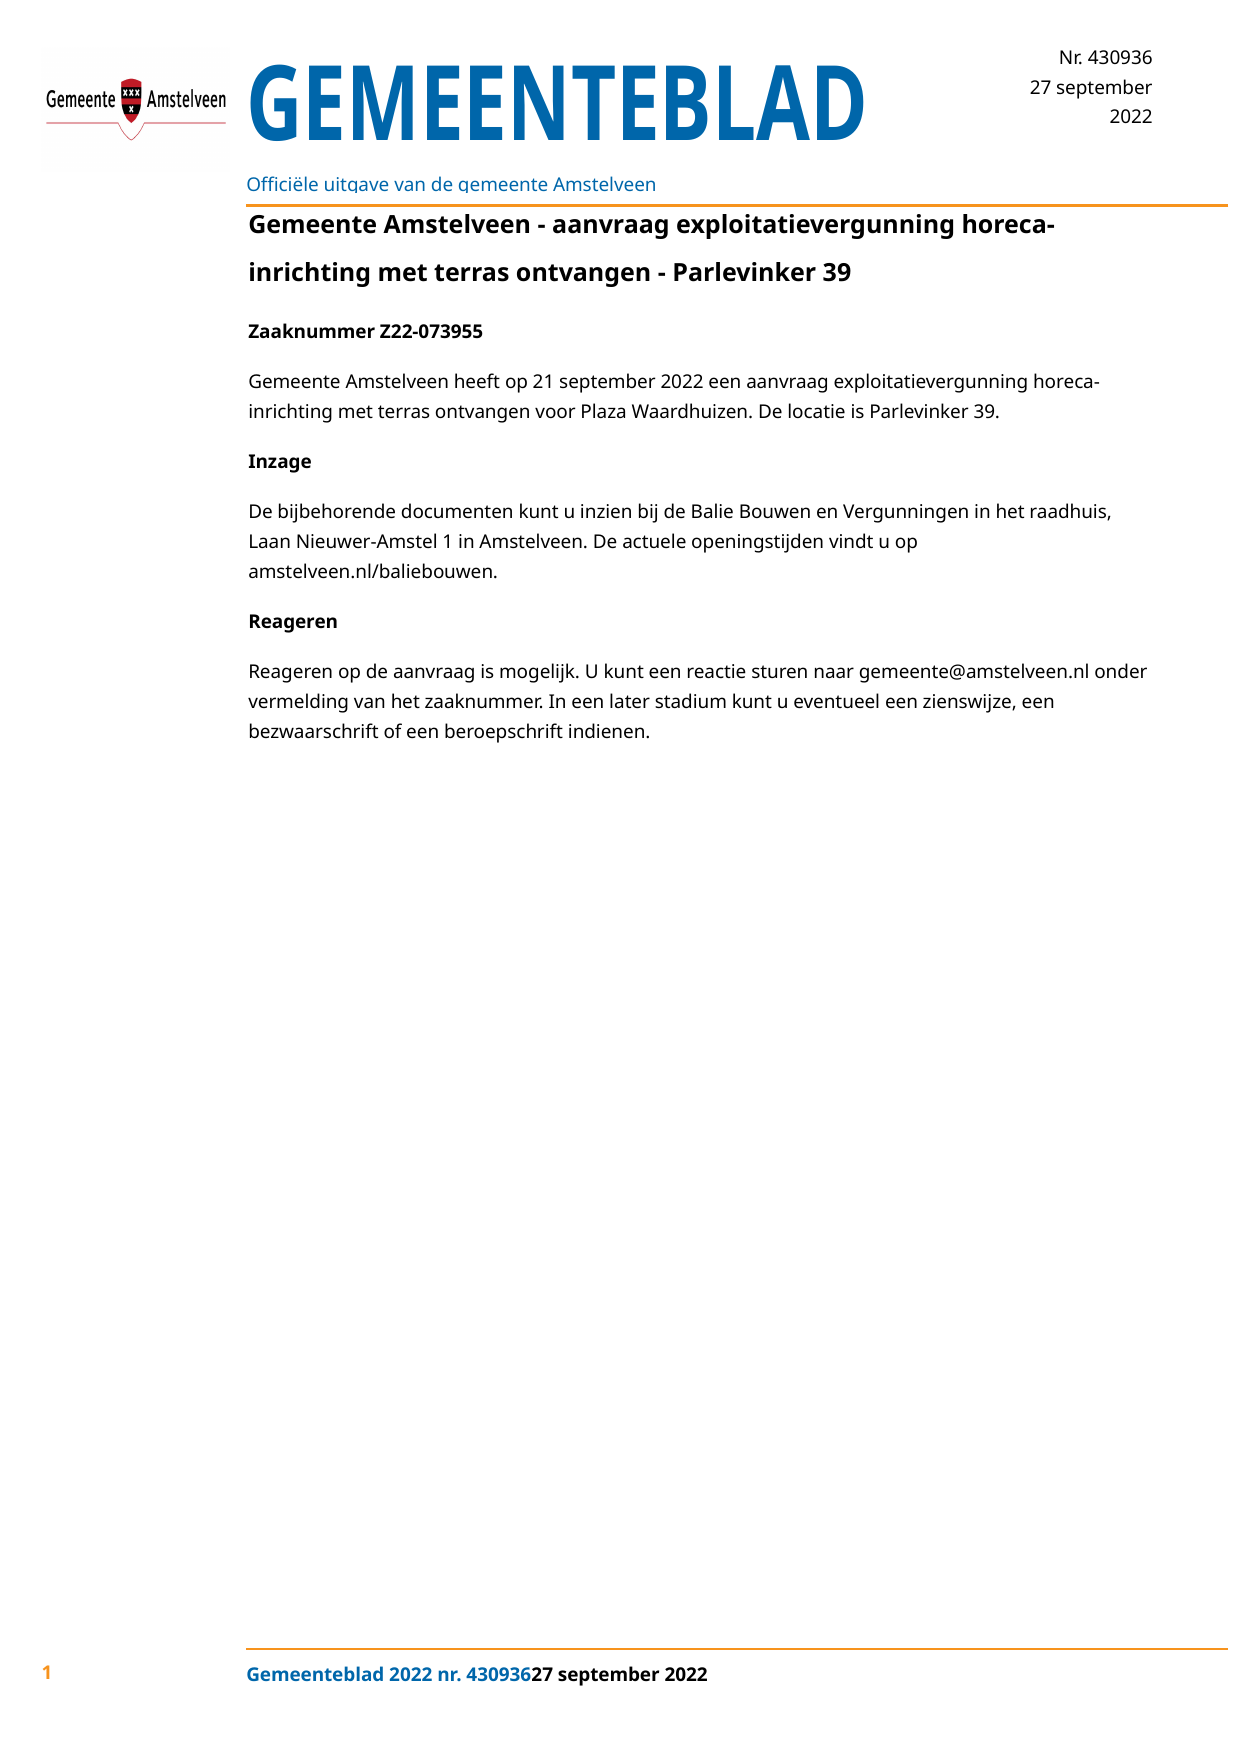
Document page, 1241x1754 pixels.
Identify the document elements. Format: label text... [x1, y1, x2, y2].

text Inzage [248, 448, 1152, 474]
picture [41, 47, 231, 172]
text De bijbehorende documenten kunt u inzien bij de Balie Bouwen en Vergunningen in het raadhuis, Laan Nieuwer-Amstel 1 in Amstelveen. De actuele openingstijden vindt u op amstelveen.nl/baliebouwen. [248, 499, 1152, 584]
text Reageren op de aanvraag is mogelijk. U kunt een reactie sturen naar gemeente@amstelveen.nl onder vermelding van het zaaknummer. In een later stadium kunt u eventueel een zienswijze, een bezwaarschrift of een beroepschrift indienen. [248, 659, 1152, 744]
text Gemeente Amstelveen heeft op 21 september 2022 een aanvraag exploitatievergunning horeca-inrichting met terras ontvangen voor Plaza Waardhuizen. De locatie is Parlevinker 39. [248, 368, 1152, 424]
text Gemeente Amstelveen - aanvraag exploitatievergunning horeca-inrichting met terras ontvangen - Parlevinker 39 [248, 207, 1152, 288]
text Zaaknummer Z22-073955 [248, 318, 1152, 344]
text Reageren [248, 608, 1152, 634]
